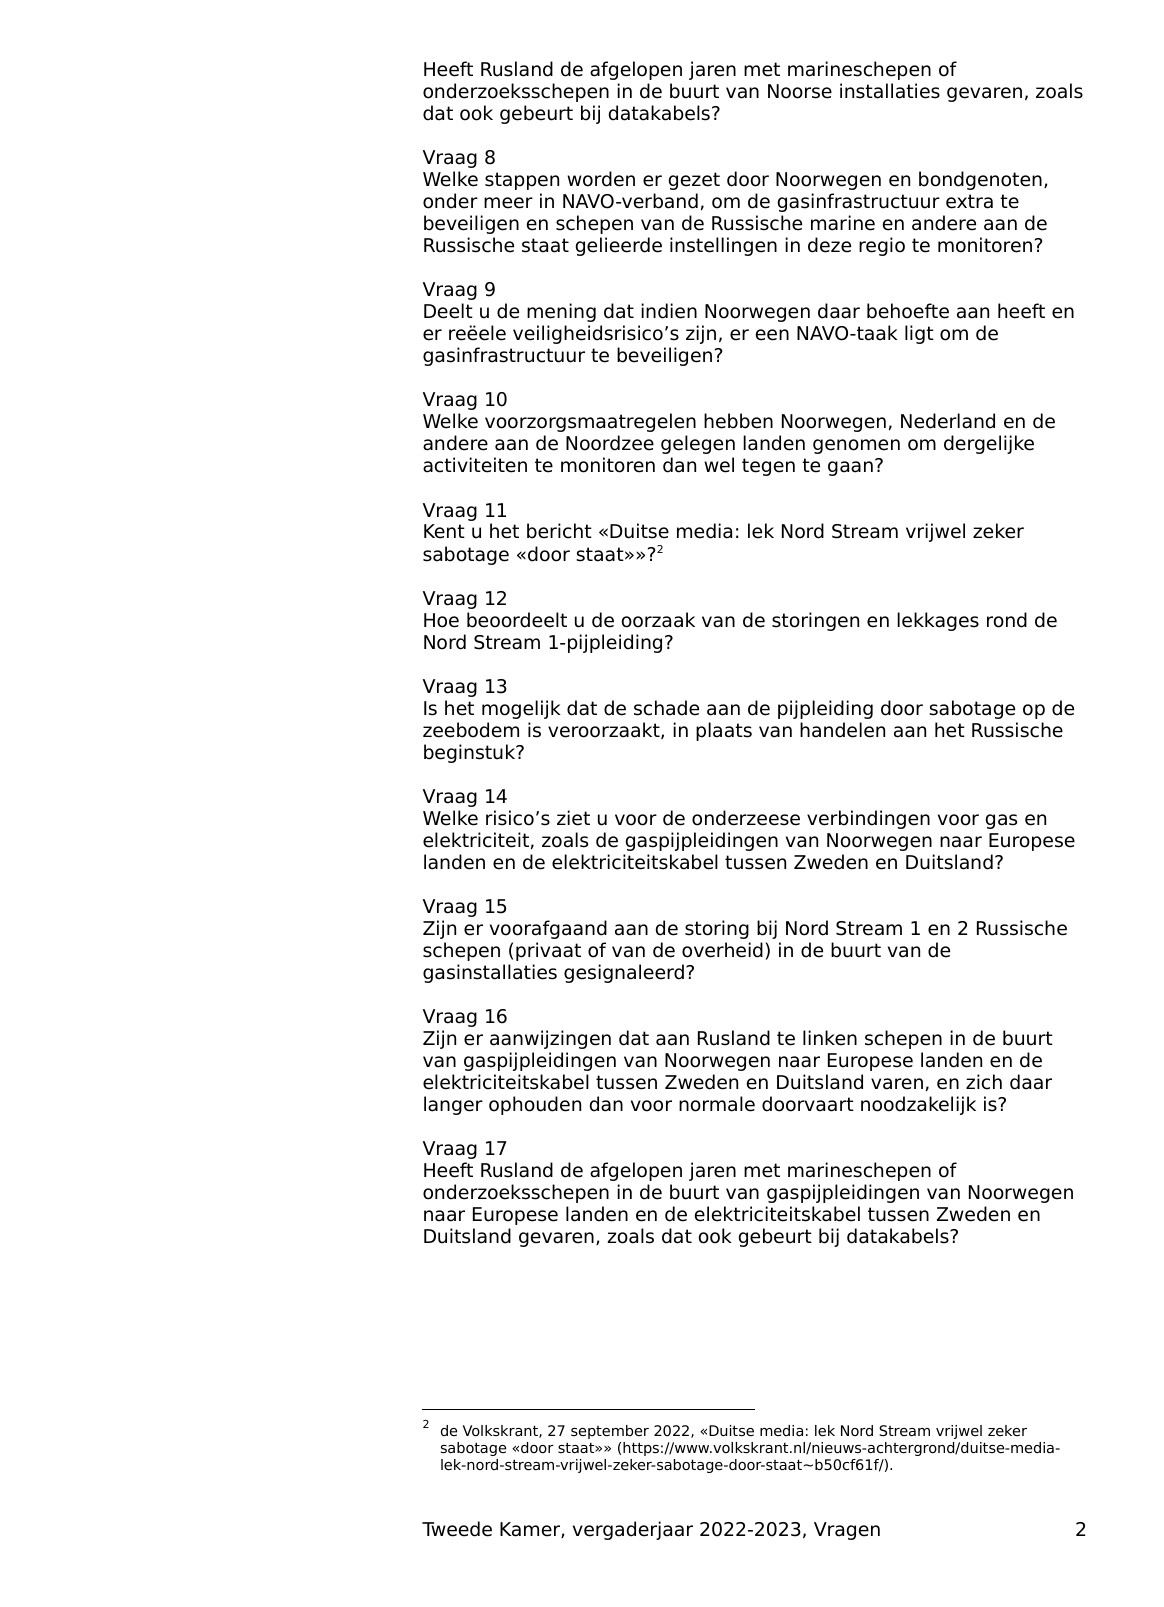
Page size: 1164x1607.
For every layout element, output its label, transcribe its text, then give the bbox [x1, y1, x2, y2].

text Deelt u de mening dat indien Noorwegen daar behoefte aan heeft en er reëele veiligheidsrisico’s zijn, er een NAVO-taak ligt om de gasinfrastructuur te beveiligen? [422, 301, 1087, 367]
text Vraag 8 [422, 147, 1087, 169]
text Vraag 13 [422, 676, 1087, 698]
text Vraag 10 [422, 389, 1087, 411]
text Welke voorzorgsmaatregelen hebben Noorwegen, Nederland en de andere aan de Noordzee gelegen landen genomen om dergelijke activiteiten te monitoren dan wel tegen te gaan? [422, 411, 1087, 477]
text Vraag 16 [422, 1006, 1087, 1028]
text Hoe beoordeelt u de oorzaak van de storingen en lekkages rond de Nord Stream 1-pijpleiding? [422, 609, 1087, 653]
text Vraag 12 [422, 588, 1087, 609]
text Heeft Rusland de afgelopen jaren met marineschepen of onderzoeksschepen in de buurt van Noorse installaties gevaren, zoals dat ook gebeurt bij datakabels? [422, 59, 1087, 125]
text Vraag 14 [422, 786, 1087, 808]
text Heeft Rusland de afgelopen jaren met marineschepen of onderzoeksschepen in de buurt van gaspijpleidingen van Noorwegen naar Europese landen en de elektriciteitskabel tussen Zweden en Duitsland gevaren, zoals dat ook gebeurt bij datakabels? [422, 1160, 1087, 1248]
text Kent u het bericht «Duitse media: lek Nord Stream vrijwel zeker sabotage «door staat»»? [422, 521, 1087, 565]
text Vraag 11 [422, 499, 1087, 521]
text Welke stappen worden er gezet door Noorwegen en bondgenoten, onder meer in NAVO-verband, om de gasinfrastructuur extra te beveiligen en schepen van de Russische marine en andere aan de Russische staat gelieerde instellingen in deze regio te monitoren? [422, 169, 1087, 257]
text Welke risico’s ziet u voor de onderzeese verbindingen voor gas en elektriciteit, zoals de gaspijpleidingen van Noorwegen naar Europese landen en de elektriciteitskabel tussen Zweden en Duitsland? [422, 808, 1087, 874]
text de Volkskrant, 27 september 2022, «Duitse media: lek Nord Stream vrijwel zeker sabotage «door staat»» (https://www.volkskrant.nl/nieuws-achtergrond/duitse-media-lek-nord-stream-vrijwel-zeker-sabotage-door-staat~b50cf61f/). [422, 1418, 1087, 1474]
text Zijn er voorafgaand aan de storing bij Nord Stream 1 en 2 Russische schepen (privaat of van de overheid) in de buurt van de gasinstallaties gesignaleerd? [422, 918, 1087, 984]
text Vraag 17 [422, 1138, 1087, 1160]
text Vraag 9 [422, 279, 1087, 301]
text Is het mogelijk dat de schade aan de pijpleiding door sabotage op de zeebodem is veroorzaakt, in plaats van handelen aan het Russische beginstuk? [422, 698, 1087, 764]
text Zijn er aanwijzingen dat aan Rusland te linken schepen in de buurt van gaspijpleidingen van Noorwegen naar Europese landen en de elektriciteitskabel tussen Zweden en Duitsland varen, en zich daar langer ophouden dan voor normale doorvaart noodzakelijk is? [422, 1028, 1087, 1116]
text Vraag 15 [422, 896, 1087, 918]
